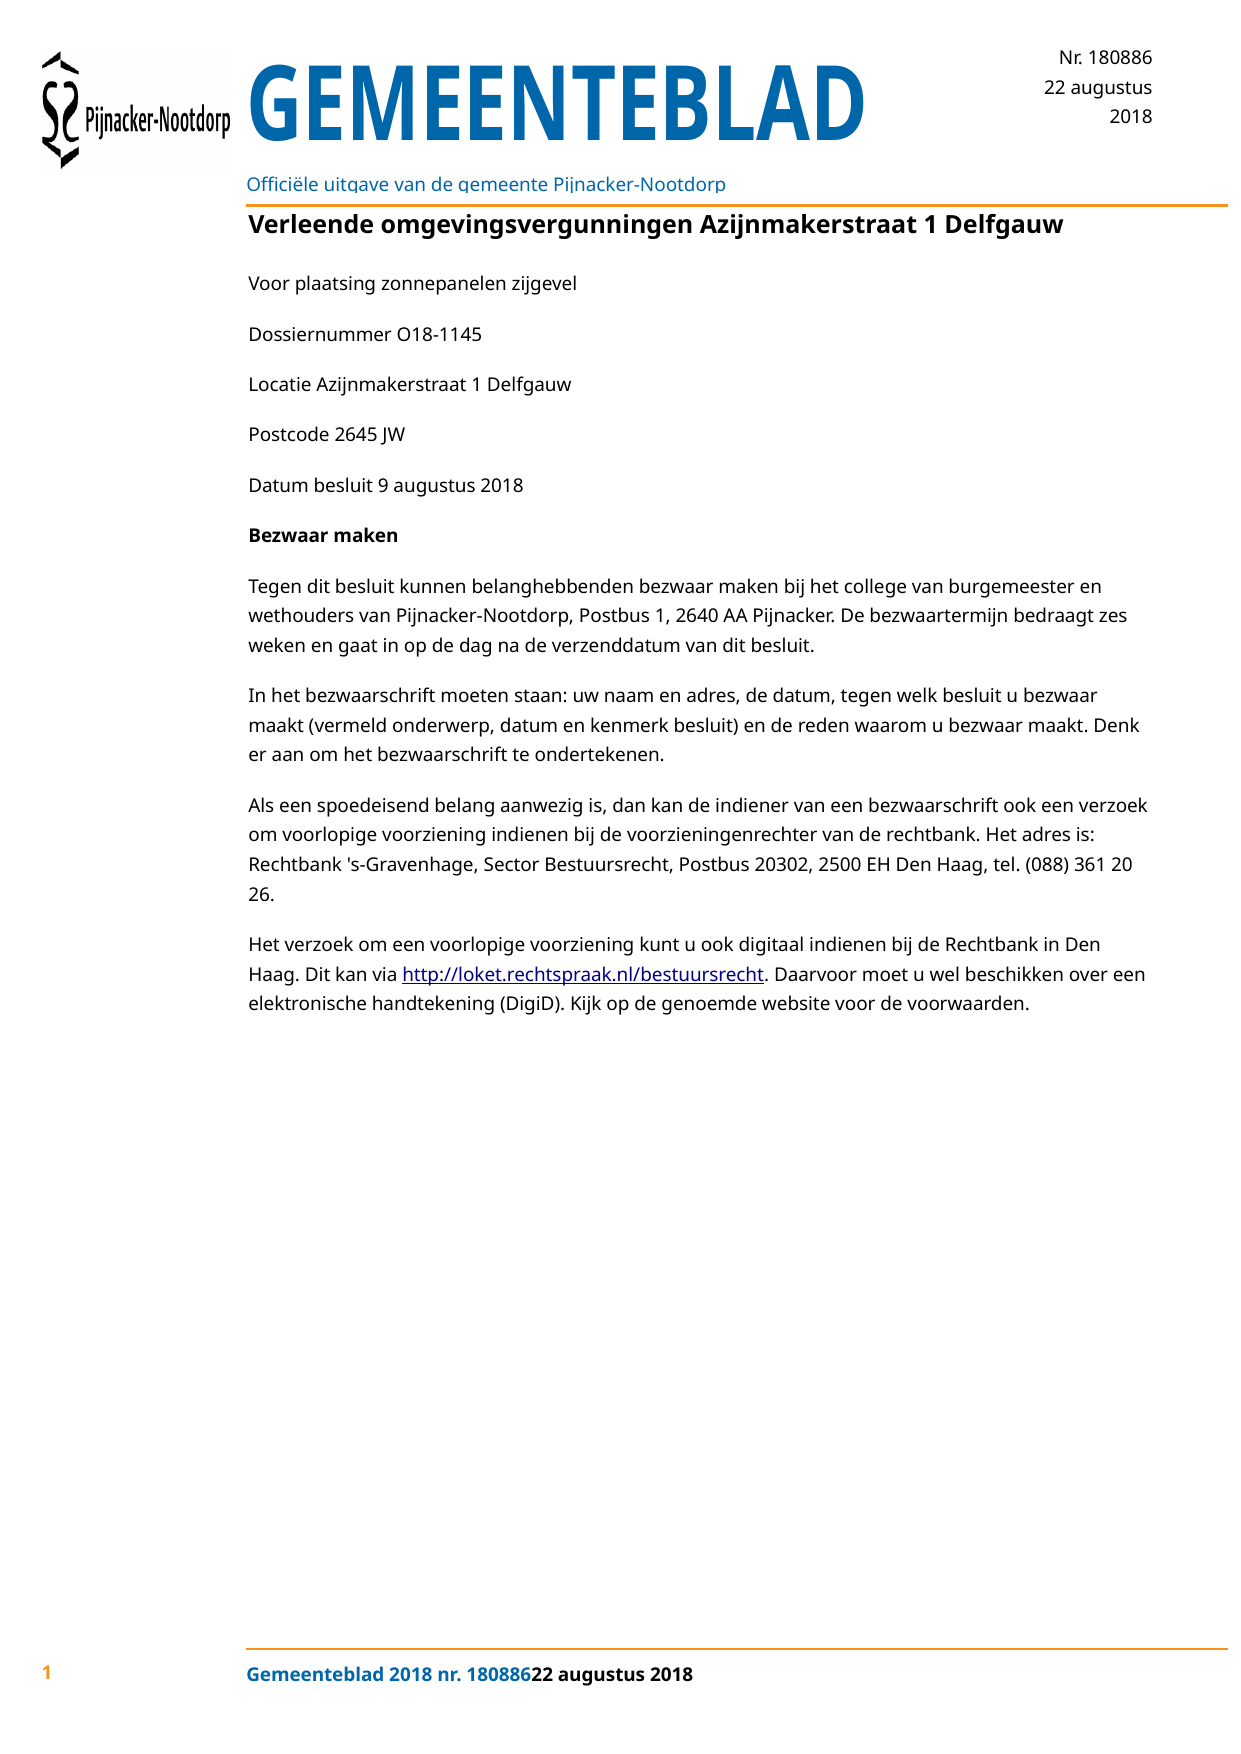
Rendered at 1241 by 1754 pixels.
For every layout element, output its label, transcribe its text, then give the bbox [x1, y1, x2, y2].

text In het bezwaarschrift moeten staan: uw naam en adres, de datum, tegen welk besluit u bezwaar maakt (vermeld onderwerp, datum en kenmerk besluit) en de reden waarom u bezwaar maakt. Denk er aan om het bezwaarschrift te ondertekenen. [248, 682, 1152, 767]
text Bezwaar maken [248, 522, 1152, 548]
text Tegen dit besluit kunnen belanghebbenden bezwaar maken bij het college van burgemeester en wethouders van Pijnacker-Nootdorp, Postbus 1, 2640 AA Pijnacker. De bezwaartermijn bedraagt zes weken en gaat in op de dag na de verzenddatum van dit besluit. [248, 573, 1152, 658]
text Verleende omgevingsvergunningen Azijnmakerstraat 1 Delfgauw [248, 207, 1152, 241]
picture [41, 47, 231, 172]
text Datum besluit 9 augustus 2018 [248, 472, 1152, 498]
text Als een spoedeisend belang aanwezig is, dan kan de indiener van een bezwaarschrift ook een verzoek om voorlopige voorziening indienen bij de voorzieningenrechter van de rechtbank. Het adres is: Rechtbank 's-Gravenhage, Sector Bestuursrecht, Postbus 20302, 2500 EH Den Haag, tel. (088) 361 20 26. [248, 792, 1152, 906]
text Dossiernummer O18-1145 [248, 321, 1152, 346]
text Het verzoek om een voorlopige voorziening kunt u ook digitaal indienen bij de Rechtbank in Den Haag. Dit kan via http://loket.rechtspraak.nl/bestuursrecht. Daarvoor moet u wel beschikken over een elektronische handtekening (DigiD). Kijk op de genoemde website voor de voorwaarden. [248, 931, 1152, 1016]
text Postcode 2645 JW [248, 422, 1152, 447]
text Locatie Azijnmakerstraat 1 Delfgauw [248, 371, 1152, 397]
text Voor plaatsing zonnepanelen zijgevel [248, 270, 1152, 296]
